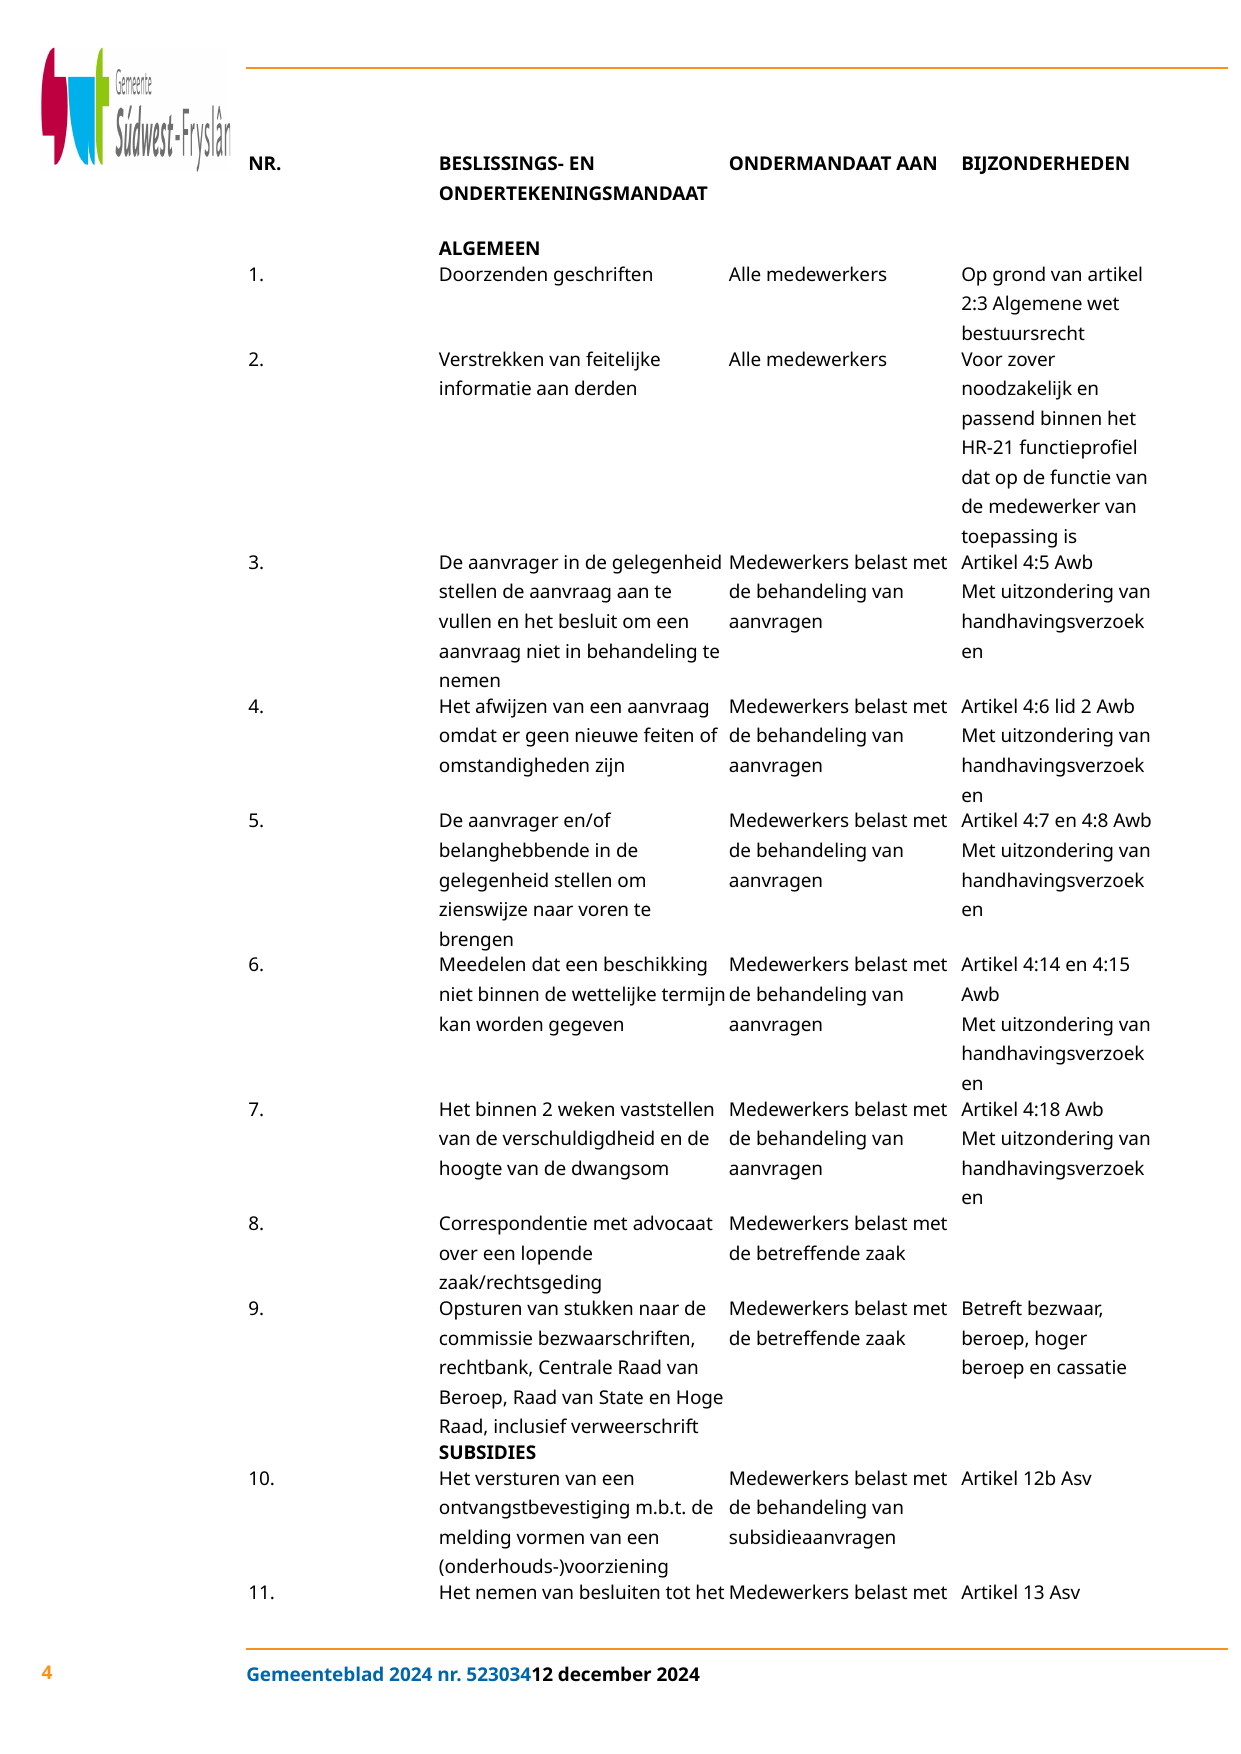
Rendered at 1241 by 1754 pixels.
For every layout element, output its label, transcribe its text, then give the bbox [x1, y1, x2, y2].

table_header ONDERMANDAAT AAN [729, 121, 961, 235]
table_cell 7. [248, 1096, 439, 1210]
table_cell Artikel 4:18 Awb Met uitzondering van handhavingsverzoeken [961, 1096, 1152, 1210]
table_cell Op grond van artikel 2:3 Algemene wet bestuursrecht [961, 261, 1152, 346]
table_cell Artikel 13 Asv [961, 1579, 1152, 1605]
table_cell Artikel 4:7 en 4:8 Awb Met uitzondering van handhavingsverzoeken [961, 808, 1152, 952]
table_cell Alle medewerkers [729, 346, 961, 549]
table_cell Medewerkers belast met de behandeling van aanvragen [729, 808, 961, 952]
table_cell Alle medewerkers [729, 261, 961, 346]
table_cell 9. [248, 1295, 439, 1439]
table_cell [729, 1439, 961, 1465]
table_cell Medewerkers belast met de betreffende zaak [729, 1295, 961, 1439]
table_cell Artikel 4:6 lid 2 Awb Met uitzondering van handhavingsverzoeken [961, 693, 1152, 808]
table_cell 11. [248, 1579, 439, 1605]
table_cell 3. [248, 549, 439, 693]
table_cell De aanvrager in de gelegenheid stellen de aanvraag aan te vullen en het besluit om een aanvraag niet in behandeling te nemen [439, 549, 729, 693]
table_cell Verstrekken van feitelijke informatie aan derden [439, 346, 729, 549]
table_cell Het afwijzen van een aanvraag omdat er geen nieuwe feiten of omstandigheden zijn [439, 693, 729, 808]
table_cell Het versturen van een ontvangstbevestiging m.b.t. de melding vormen van een (onderhouds-)voorziening [439, 1465, 729, 1579]
table_cell 4. [248, 693, 439, 808]
table_cell Betreft bezwaar, beroep, hoger beroep en cassatie [961, 1295, 1152, 1439]
table_cell Doorzenden geschriften [439, 261, 729, 346]
table_cell Artikel 4:5 Awb Met uitzondering van handhavingsverzoeken [961, 549, 1152, 693]
table_cell Meedelen dat een beschikking niet binnen de wettelijke termijn kan worden gegeven [439, 952, 729, 1096]
table_cell SUBSIDIES [439, 1439, 729, 1465]
table_cell Medewerkers belast met de behandeling van subsidieaanvragen [729, 1465, 961, 1579]
table_cell 10. [248, 1465, 439, 1579]
table_cell 8. [248, 1210, 439, 1295]
table_cell [248, 1439, 439, 1465]
table_header BIJZONDERHEDEN [961, 121, 1152, 235]
table_cell Medewerkers belast met de betreffende zaak [729, 1210, 961, 1295]
table_cell De aanvrager en/of belanghebbende in de gelegenheid stellen om zienswijze naar voren te brengen [439, 808, 729, 952]
table_cell 5. [248, 808, 439, 952]
table_cell [961, 1210, 1152, 1295]
table_cell Medewerkers belast met [729, 1579, 961, 1605]
table_cell Medewerkers belast met de behandeling van aanvragen [729, 952, 961, 1096]
table_cell Artikel 4:14 en 4:15 Awb Met uitzondering van handhavingsverzoeken [961, 952, 1152, 1096]
table_cell Medewerkers belast met de behandeling van aanvragen [729, 693, 961, 808]
table_cell Het binnen 2 weken vaststellen van de verschuldigdheid en de hoogte van de dwangsom [439, 1096, 729, 1210]
table_cell Voor zover noodzakelijk en passend binnen het HR-21 functieprofiel dat op de functie van de medewerker van toepassing is [961, 346, 1152, 549]
table_cell Het nemen van besluiten tot het [439, 1579, 729, 1605]
table_cell ALGEMEEN [439, 235, 729, 261]
table_cell Medewerkers belast met de behandeling van aanvragen [729, 1096, 961, 1210]
table_cell 1. [248, 261, 439, 346]
table_cell [248, 235, 439, 261]
picture [41, 47, 231, 172]
table_cell Correspondentie met advocaat over een lopende zaak/rechtsgeding [439, 1210, 729, 1295]
table_cell 6. [248, 952, 439, 1096]
table_cell [729, 235, 961, 261]
table_header BESLISSINGS- EN ONDERTEKENINGSMANDAAT [439, 121, 729, 235]
table_cell 2. [248, 346, 439, 549]
table_cell Artikel 12b Asv [961, 1465, 1152, 1579]
table_cell [961, 1439, 1152, 1465]
table_header NR. [248, 121, 439, 235]
table_cell [961, 235, 1152, 261]
table_cell Medewerkers belast met de behandeling van aanvragen [729, 549, 961, 693]
table_cell Opsturen van stukken naar de commissie bezwaarschriften, rechtbank, Centrale Raad van Beroep, Raad van State en Hoge Raad, inclusief verweerschrift [439, 1295, 729, 1439]
